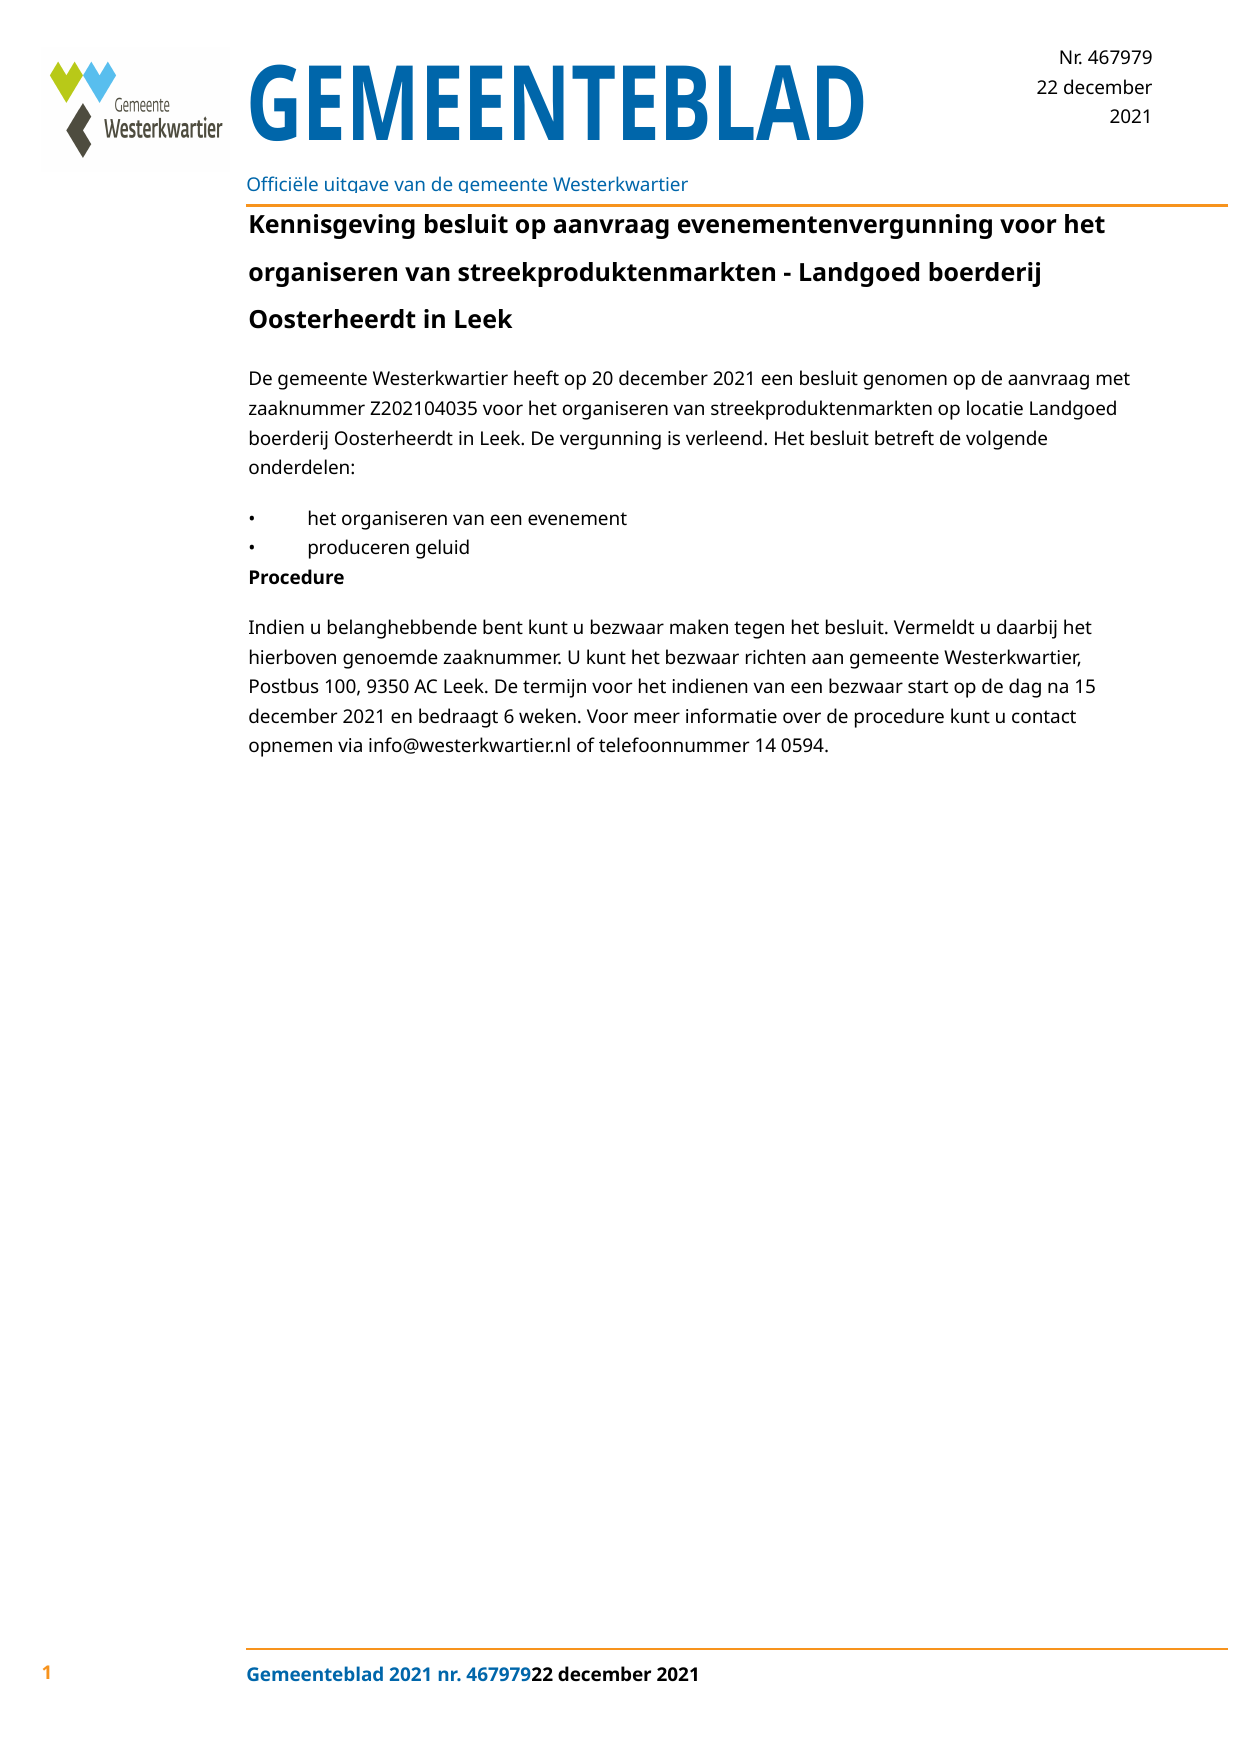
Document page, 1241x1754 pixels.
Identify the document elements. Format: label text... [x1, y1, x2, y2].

text Procedure [248, 564, 1152, 589]
list produceren geluid [248, 534, 1152, 560]
text Indien u belanghebbende bent kunt u bezwaar maken tegen het besluit. Vermeldt u daarbij het hierboven genoemde zaaknummer. U kunt het bezwaar richten aan gemeente Westerkwartier, Postbus 100, 9350 AC Leek. De termijn voor het indienen van een bezwaar start op de dag na 15 december 2021 en bedraagt 6 weken. Voor meer informatie over de procedure kunt u contact opnemen via info@westerkwartier.nl of telefoonnummer 14 0594. [248, 614, 1152, 758]
text De gemeente Westerkwartier heeft op 20 december 2021 een besluit genomen op de aanvraag met zaaknummer Z202104035 voor het organiseren van streekproduktenmarkten op locatie Landgoed boerderij Oosterheerdt in Leek. De vergunning is verleend. Het besluit betreft de volgende onderdelen: [248, 366, 1152, 480]
text Kennisgeving besluit op aanvraag evenementenvergunning voor het organiseren van streekproduktenmarkten - Landgoed boerderij Oosterheerdt in Leek [248, 207, 1152, 336]
list het organiseren van een evenement [248, 505, 1152, 530]
picture [41, 47, 231, 172]
